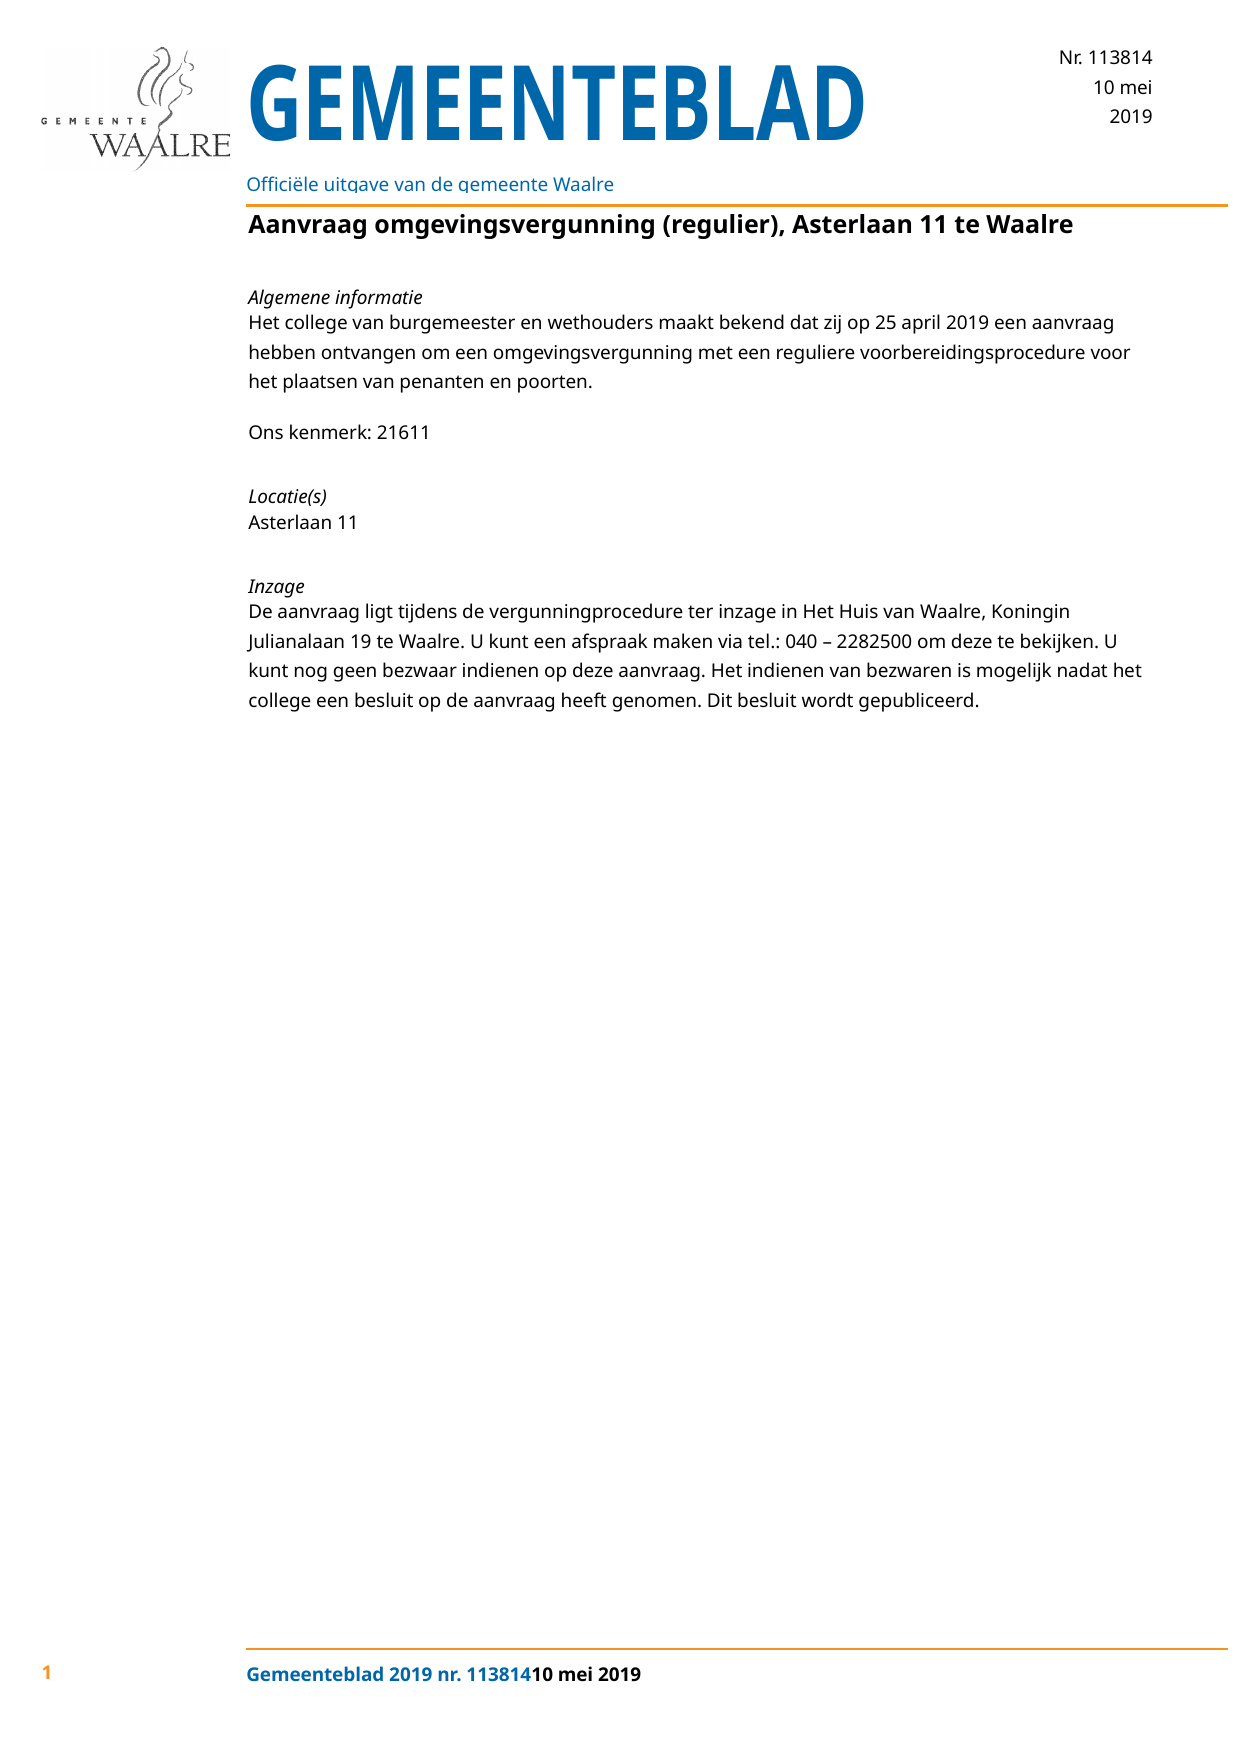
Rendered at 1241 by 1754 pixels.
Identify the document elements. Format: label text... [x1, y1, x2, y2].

text Algemene informatie [248, 284, 1152, 309]
text Aanvraag omgevingsvergunning (regulier), Asterlaan 11 te Waalre [248, 207, 1152, 241]
text Inzage [248, 573, 1152, 598]
text Het college van burgemeester en wethouders maakt bekend dat zij op 25 april 2019 een aanvraag hebben ontvangen om een omgevingsvergunning met een reguliere voorbereidingsprocedure voor het plaatsen van penanten en poorten. [248, 309, 1152, 394]
text Locatie(s) [248, 483, 1152, 509]
text De aanvraag ligt tijdens de vergunningprocedure ter inzage in Het Huis van Waalre, Koningin Julianalaan 19 te Waalre. U kunt een afspraak maken via tel.: 040 – 2282500 om deze te bekijken. U kunt nog geen bezwaar indienen op deze aanvraag. Het indienen van bezwaren is mogelijk nadat het college een besluit op de aanvraag heeft genomen. Dit besluit wordt gepubliceerd. [248, 598, 1152, 713]
picture [41, 47, 231, 172]
text Ons kenmerk: 21611 [248, 419, 1152, 445]
text Asterlaan 11 [248, 509, 1152, 534]
